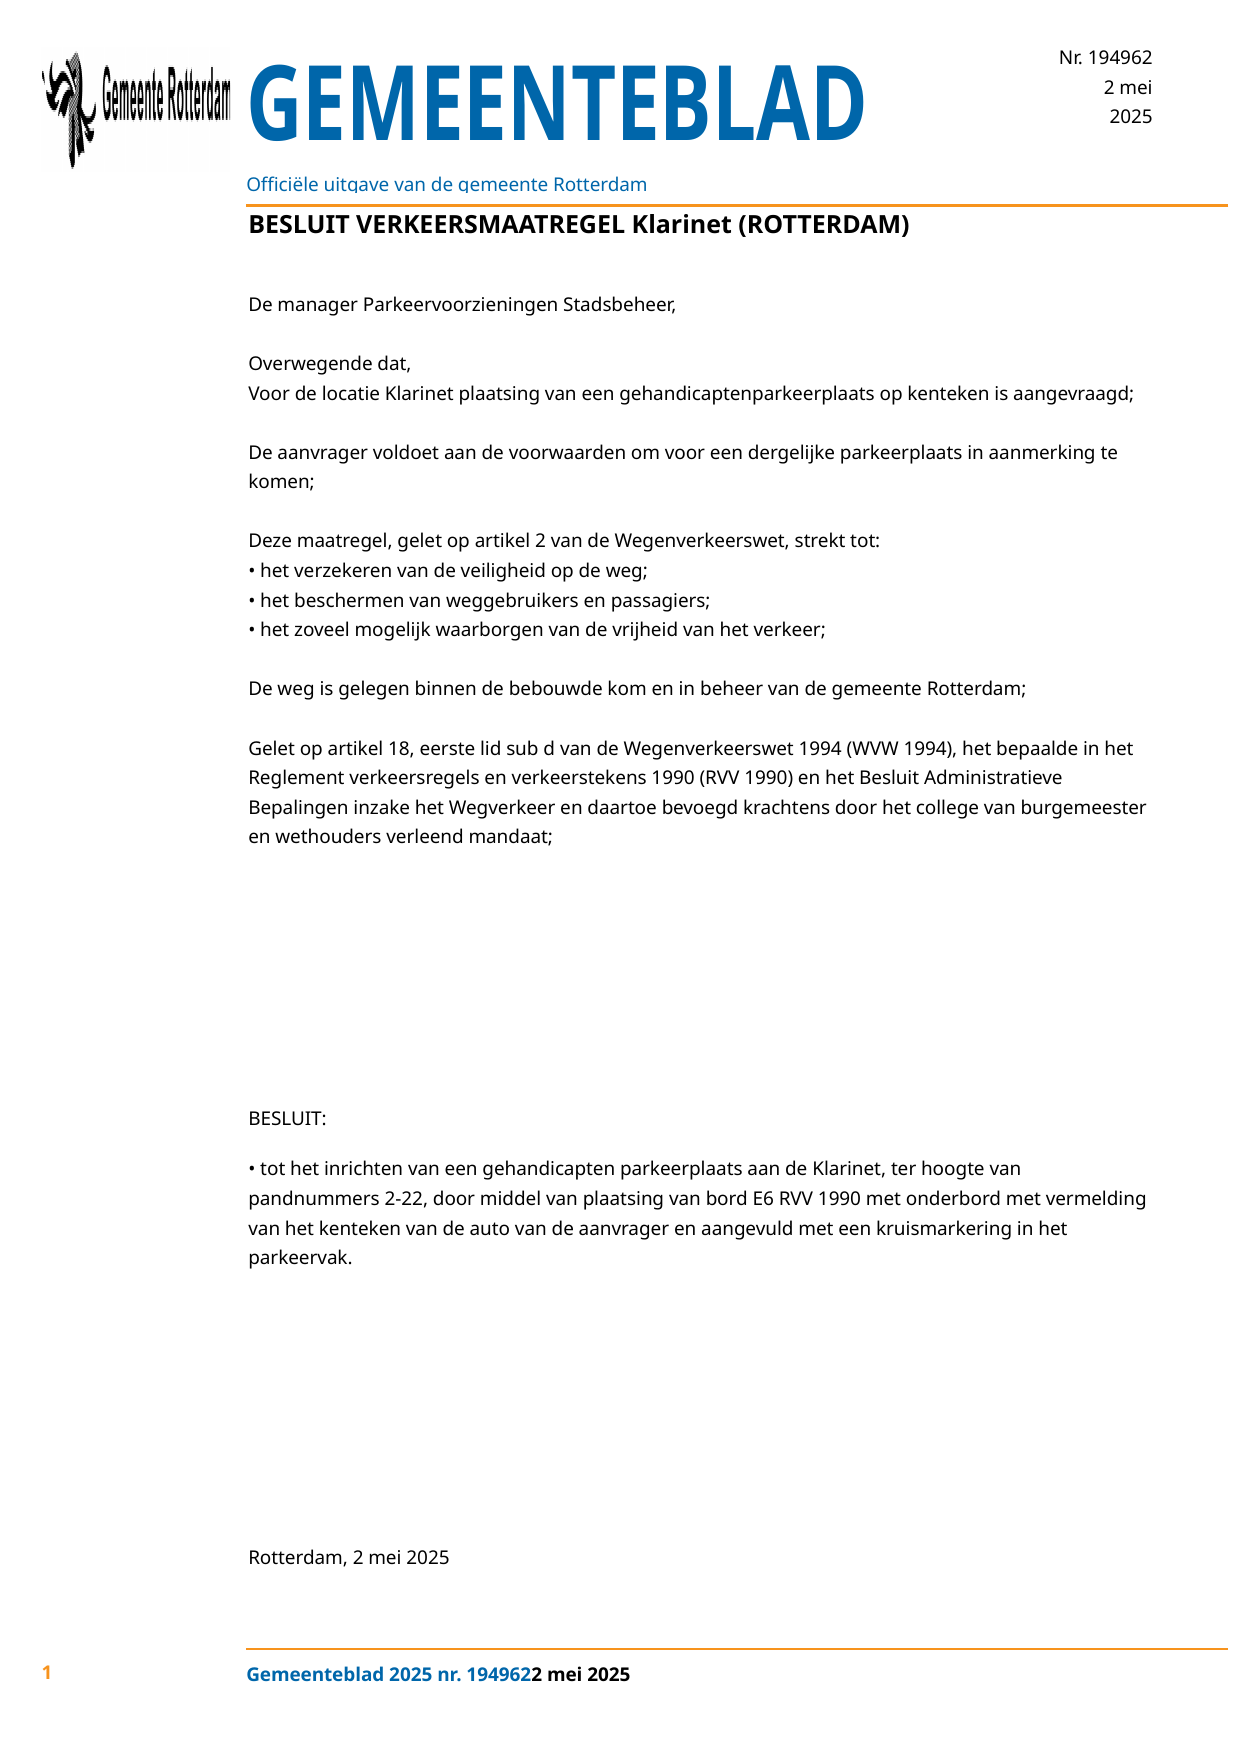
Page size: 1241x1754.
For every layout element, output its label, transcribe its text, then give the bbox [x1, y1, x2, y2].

text De aanvrager voldoet aan de voorwaarden om voor een dergelijke parkeerplaats in aanmerking te komen; [248, 439, 1152, 494]
text BESLUIT VERKEERSMAATREGEL Klarinet (ROTTERDAM) [248, 207, 1152, 241]
text • het zoveel mogelijk waarborgen van de vrijheid van het verkeer; [248, 616, 1152, 642]
text • het verzekeren van de veiligheid op de weg; [248, 557, 1152, 583]
text BESLUIT: [248, 1105, 1152, 1131]
text De weg is gelegen binnen de bebouwde kom en in beheer van de gemeente Rotterdam; [248, 676, 1152, 701]
text Deze maatregel, gelet op artikel 2 van de Wegenverkeerswet, strekt tot: [248, 528, 1152, 553]
text Overwegende dat, [248, 350, 1152, 376]
text • tot het inrichten van een gehandicapten parkeerplaats aan de Klarinet, ter hoogte van pandnummers 2-22, door middel van plaatsing van bord E6 RVV 1990 met onderbord met vermelding van het kenteken van de auto van de aanvrager en aangevuld met een kruismarkering in het parkeervak. [248, 1156, 1152, 1270]
text • het beschermen van weggebruikers en passagiers; [248, 587, 1152, 613]
text Voor de locatie Klarinet plaatsing van een gehandicaptenparkeerplaats op kenteken is aangevraagd; [248, 380, 1152, 406]
text Rotterdam, 2 mei 2025 [248, 1544, 1152, 1570]
text De manager Parkeervoorzieningen Stadsbeheer, [248, 291, 1152, 317]
text Gelet op artikel 18, eerste lid sub d van de Wegenverkeerswet 1994 (WVW 1994), het bepaalde in het Reglement verkeersregels en verkeerstekens 1990 (RVV 1990) en het Besluit Administratieve Bepalingen inzake het Wegverkeer en daartoe bevoegd krachtens door het college van burgemeester en wethouders verleend mandaat; [248, 735, 1152, 849]
picture [41, 47, 231, 172]
